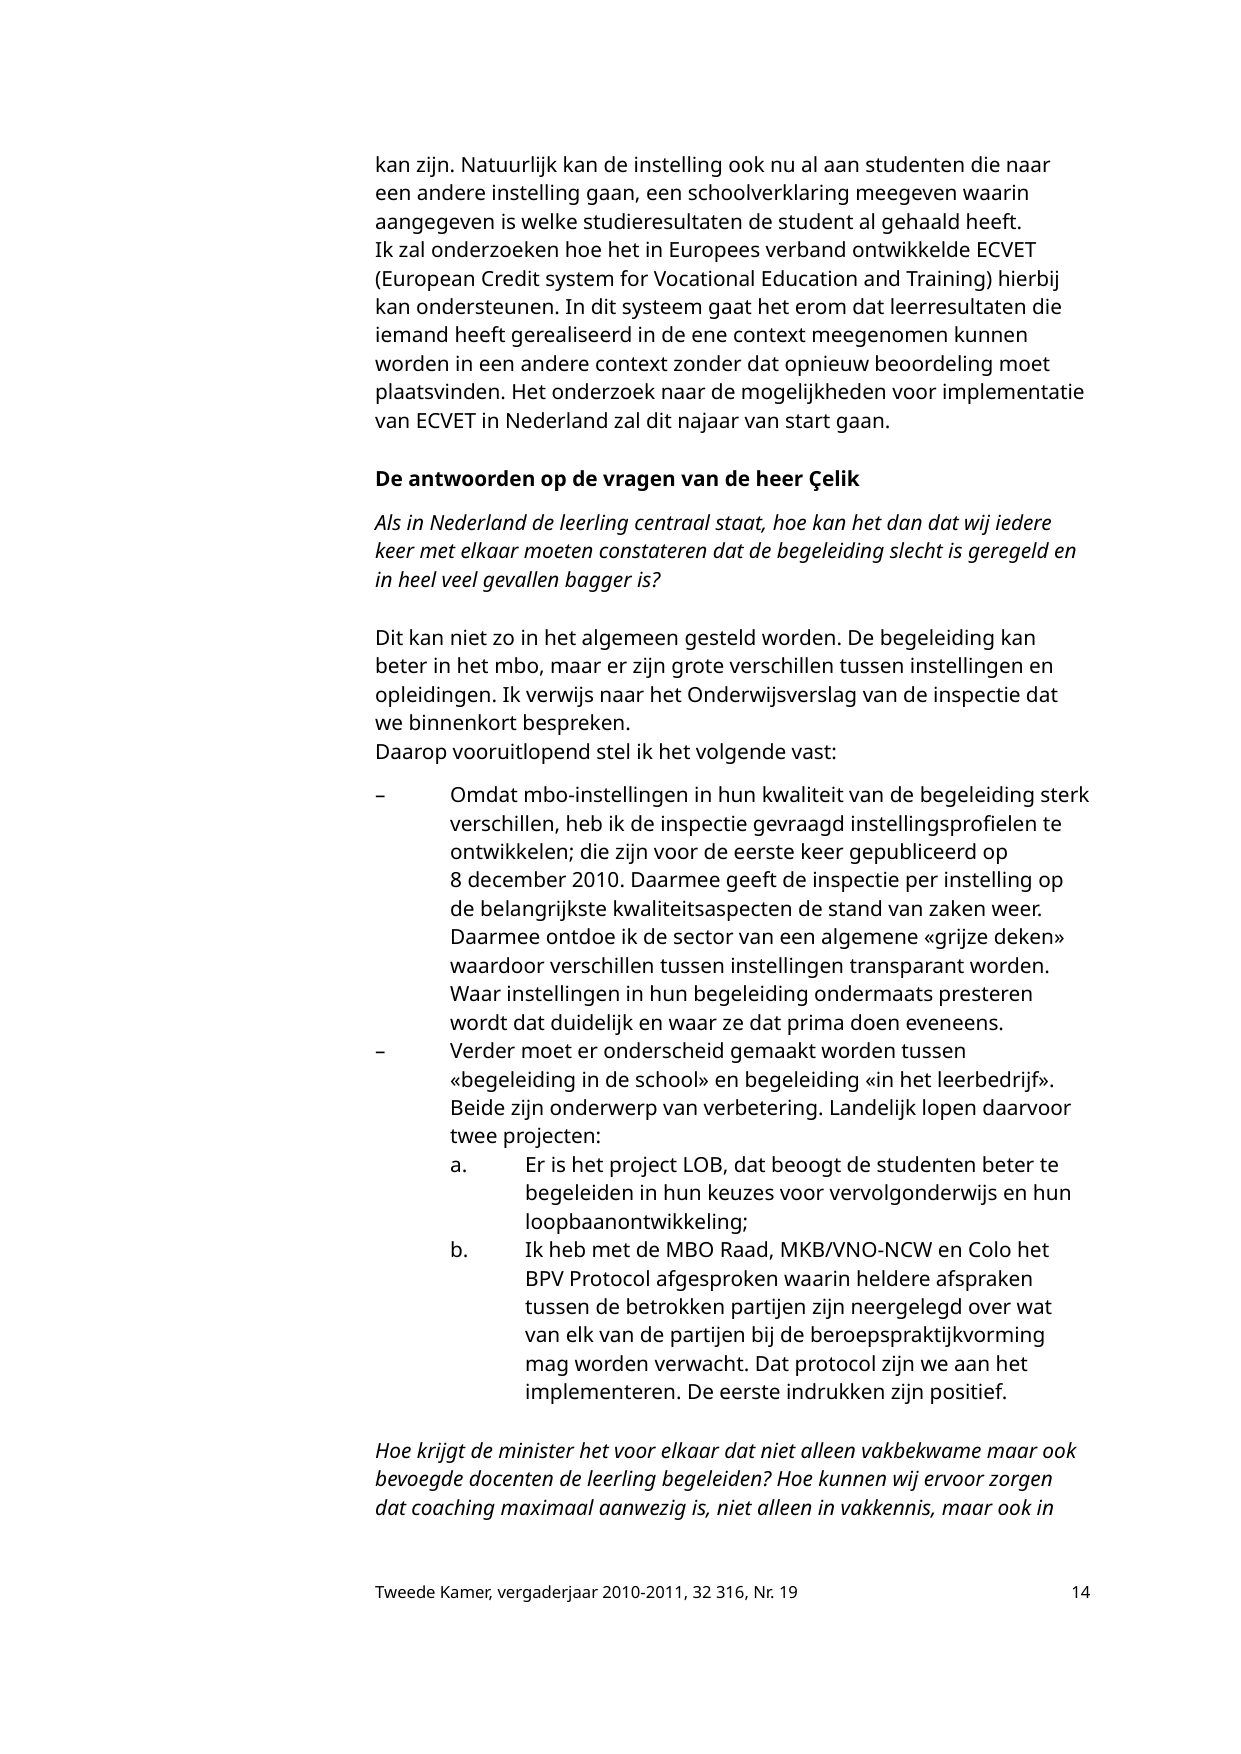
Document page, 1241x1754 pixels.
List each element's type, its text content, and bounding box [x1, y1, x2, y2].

list Omdat mbo-instellingen in hun kwaliteit van de begeleiding sterk verschillen, heb ik de inspectie gevraagd instellingsprofielen te ontwikkelen; die zijn voor de eerste keer gepubliceerd op 8 december 2010. Daarmee geeft de inspectie per instelling op de belangrijkste kwaliteitsaspecten de stand van zaken weer. Daarmee ontdoe ik de sector van een algemene «grijze deken» waardoor verschillen tussen instellingen transparant worden. Waar instellingen in hun begeleiding ondermaats presteren wordt dat duidelijk en waar ze dat prima doen eveneens. [375, 780, 1090, 1036]
text De antwoorden op de vragen van de heer Çelik [375, 464, 1090, 493]
text Als in Nederland de leerling centraal staat, hoe kan het dan dat wij iedere keer met elkaar moeten constateren dat de begeleiding slecht is geregeld en in heel veel gevallen bagger is? [375, 508, 1090, 593]
text Daarop vooruitlopend stel ik het volgende vast: [375, 737, 1090, 765]
text kan zijn. Natuurlijk kan de instelling ook nu al aan studenten die naar een andere instelling gaan, een schoolverklaring meegeven waarin aangegeven is welke studieresultaten de student al gehaald heeft. [375, 150, 1090, 235]
list Verder moet er onderscheid gemaakt worden tussen «begeleiding in de school» en begeleiding «in het leerbedrijf». Beide zijn onderwerp van verbetering. Landelijk lopen daarvoor twee projecten: [375, 1036, 1090, 1150]
list Ik heb met de MBO Raad, MKB/VNO-NCW en Colo het BPV Protocol afgesproken waarin heldere afspraken tussen de betrokken partijen zijn neergelegd over wat van elk van de partijen bij de beroepspraktijkvorming mag worden verwacht. Dat protocol zijn we aan het implementeren. De eerste indrukken zijn positief. [450, 1235, 1090, 1406]
text Hoe krijgt de minister het voor elkaar dat niet alleen vakbekwame maar ook bevoegde docenten de leerling begeleiden? Hoe kunnen wij ervoor zorgen dat coaching maximaal aanwezig is, niet alleen in vakkennis, maar ook in [375, 1436, 1090, 1521]
text Ik zal onderzoeken hoe het in Europees verband ontwikkelde ECVET (European Credit system for Vocational Education and Training) hierbij kan ondersteunen. In dit systeem gaat het erom dat leerresultaten die iemand heeft gerealiseerd in de ene context meegenomen kunnen worden in een andere context zonder dat opnieuw beoordeling moet plaatsvinden. Het onderzoek naar de mogelijkheden voor implementatie van ECVET in Nederland zal dit najaar van start gaan. [375, 235, 1090, 434]
list Er is het project LOB, dat beoogt de studenten beter te begeleiden in hun keuzes voor vervolgonderwijs en hun loopbaanontwikkeling; [450, 1150, 1090, 1235]
text Dit kan niet zo in het algemeen gesteld worden. De begeleiding kan beter in het mbo, maar er zijn grote verschillen tussen instellingen en opleidingen. Ik verwijs naar het Onderwijsverslag van de inspectie dat we binnenkort bespreken. [375, 623, 1090, 737]
